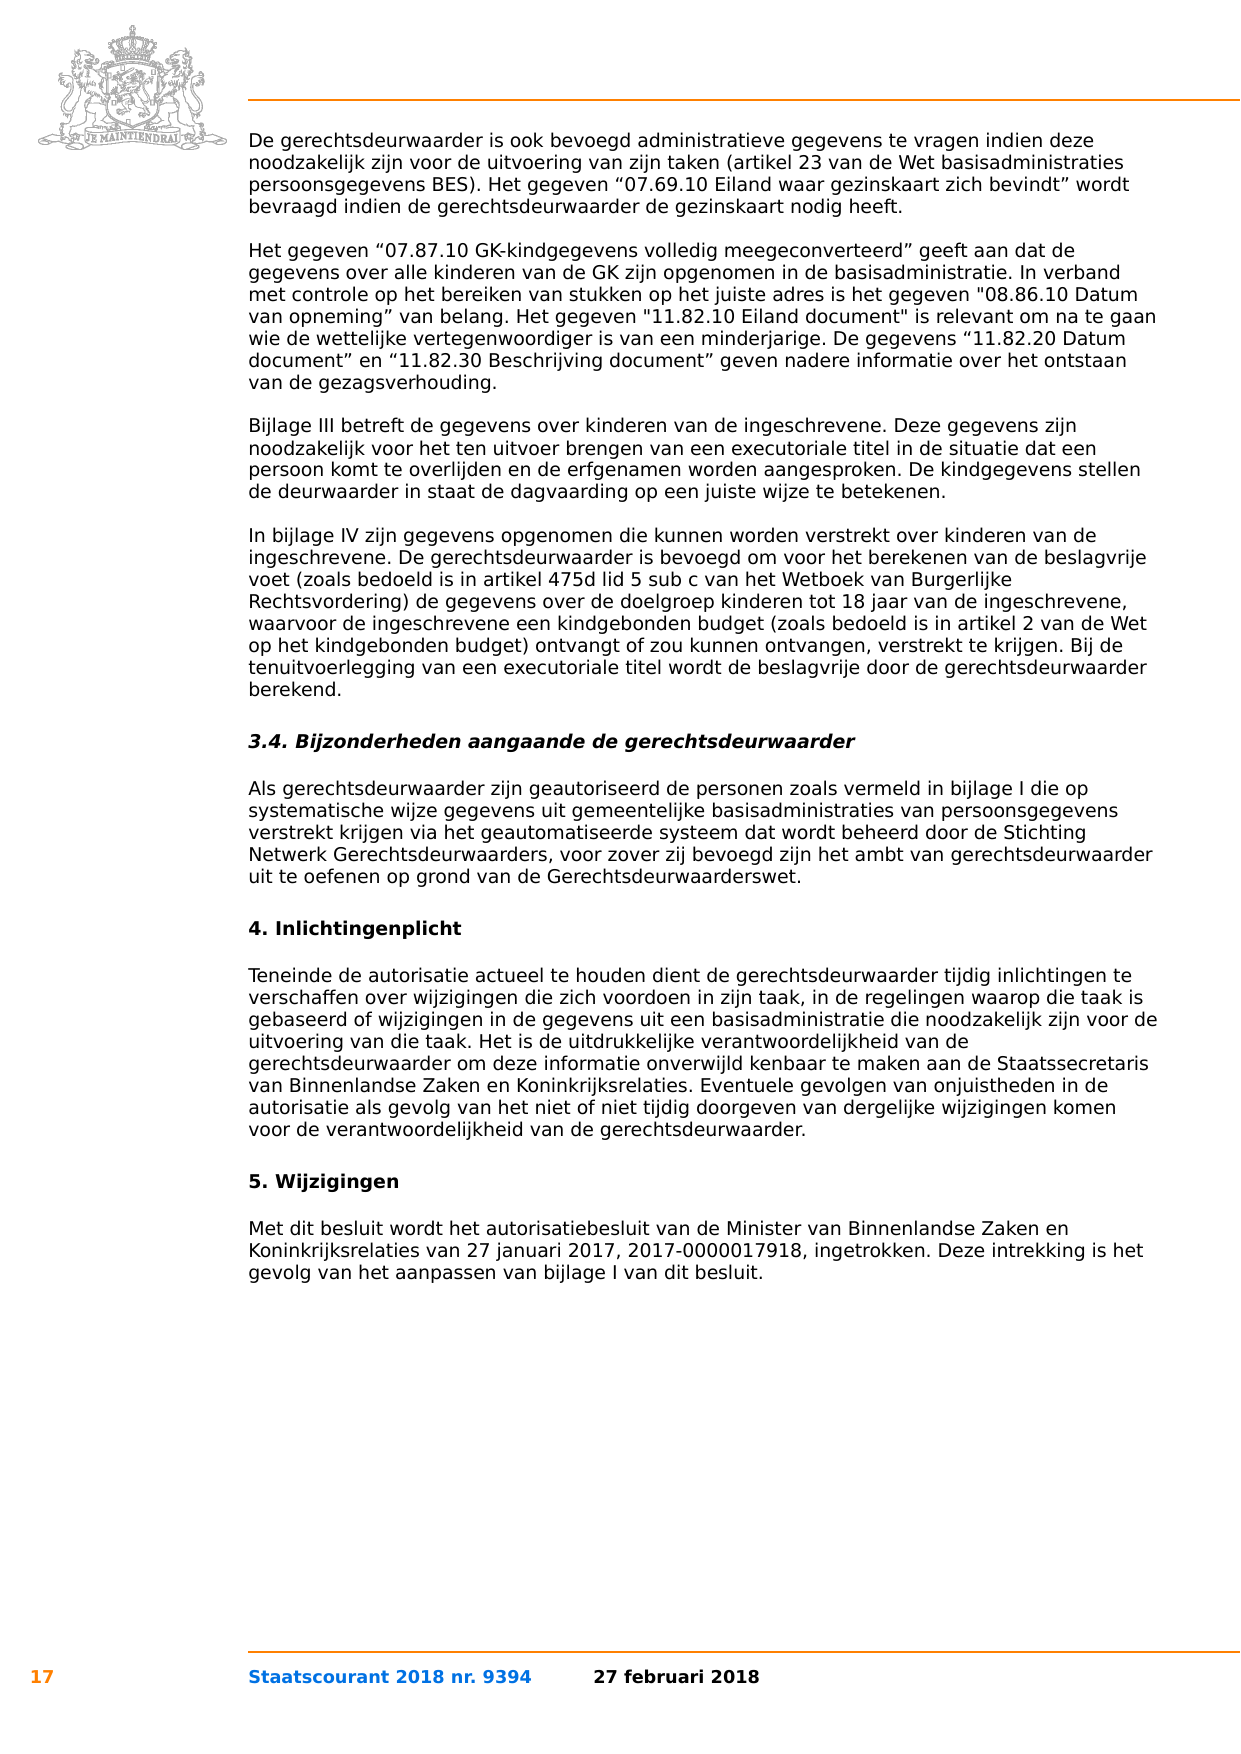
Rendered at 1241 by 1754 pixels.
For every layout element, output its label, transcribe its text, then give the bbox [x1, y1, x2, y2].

text De gerechtsdeurwaarder is ook bevoegd administratieve gegevens te vragen indien deze noodzakelijk zijn voor de uitvoering van zijn taken (artikel 23 van de Wet basisadministraties persoonsgegevens BES). Het gegeven “07.69.10 Eiland waar gezinskaart zich bevindt” wordt bevraagd indien de gerechtsdeurwaarder de gezinskaart nodig heeft. [248, 130, 1163, 218]
text Als gerechtsdeurwaarder zijn geautoriseerd de personen zoals vermeld in bijlage I die op systematische wijze gegevens uit gemeentelijke basisadministraties van persoonsgegevens verstrekt krijgen via het geautomatiseerde systeem dat wordt beheerd door de Stichting Netwerk Gerechtsdeurwaarders, voor zover zij bevoegd zijn het ambt van gerechtsdeurwaarder uit te oefenen op grond van de Gerechtsdeurwaarderswet. [248, 778, 1163, 888]
text Teneinde de autorisatie actueel te houden dient de gerechtsdeurwaarder tijdig inlichtingen te verschaffen over wijzigingen die zich voordoen in zijn taak, in de regelingen waarop die taak is gebaseerd of wijzigingen in de gegevens uit een basisadministratie die noodzakelijk zijn voor de uitvoering van die taak. Het is de uitdrukkelijke verantwoordelijkheid van de gerechtsdeurwaarder om deze informatie onverwijld kenbaar te maken aan de Staatssecretaris van Binnenlandse Zaken en Koninkrijksrelaties. Eventuele gevolgen van onjuistheden in de autorisatie als gevolg van het niet of niet tijdig doorgeven van dergelijke wijzigingen komen voor de verantwoordelijkheid van de gerechtsdeurwaarder. [248, 965, 1163, 1141]
subtitle 4. Inlichtingenplicht [248, 918, 1163, 940]
subtitle 3.4. Bijzonderheden aangaande de gerechtsdeurwaarder [248, 731, 1163, 753]
text Bijlage III betreft de gegevens over kinderen van de ingeschrevene. Deze gegevens zijn noodzakelijk voor het ten uitvoer brengen van een executoriale titel in de situatie dat een persoon komt te overlijden en de erfgenamen worden aangesproken. De kindgegevens stellen de deurwaarder in staat de dagvaarding op een juiste wijze te betekenen. [248, 415, 1163, 503]
text Met dit besluit wordt het autorisatiebesluit van de Minister van Binnenlandse Zaken en Koninkrijksrelaties van 27 januari 2017, 2017-0000017918, ingetrokken. Deze intrekking is het gevolg van het aanpassen van bijlage I van dit besluit. [248, 1218, 1163, 1284]
text Het gegeven “07.87.10 GK-kindgegevens volledig meegeconverteerd” geeft aan dat de gegevens over alle kinderen van de GK zijn opgenomen in de basisadministratie. In verband met controle op het bereiken van stukken op het juiste adres is het gegeven "08.86.10 Datum van opneming” van belang. Het gegeven "11.82.10 Eiland document" is relevant om na te gaan wie de wettelijke vertegenwoordiger is van een minderjarige. De gegevens “11.82.20 Datum document” en “11.82.30 Beschrijving document” geven nadere informatie over het ontstaan van de gezagsverhouding. [248, 240, 1163, 393]
text In bijlage IV zijn gegevens opgenomen die kunnen worden verstrekt over kinderen van de ingeschrevene. De gerechtsdeurwaarder is bevoegd om voor het berekenen van de beslagvrije voet (zoals bedoeld is in artikel 475d lid 5 sub c van het Wetboek van Burgerlijke Rechtsvordering) de gegevens over de doelgroep kinderen tot 18 jaar van de ingeschrevene, waarvoor de ingeschrevene een kindgebonden budget (zoals bedoeld is in artikel 2 van de Wet op het kindgebonden budget) ontvangt of zou kunnen ontvangen, verstrekt te krijgen. Bij de tenuitvoerlegging van een executoriale titel wordt de beslagvrije door de gerechtsdeurwaarder berekend. [248, 525, 1163, 701]
picture [38, 25, 227, 150]
subtitle 5. Wijzigingen [248, 1171, 1163, 1193]
